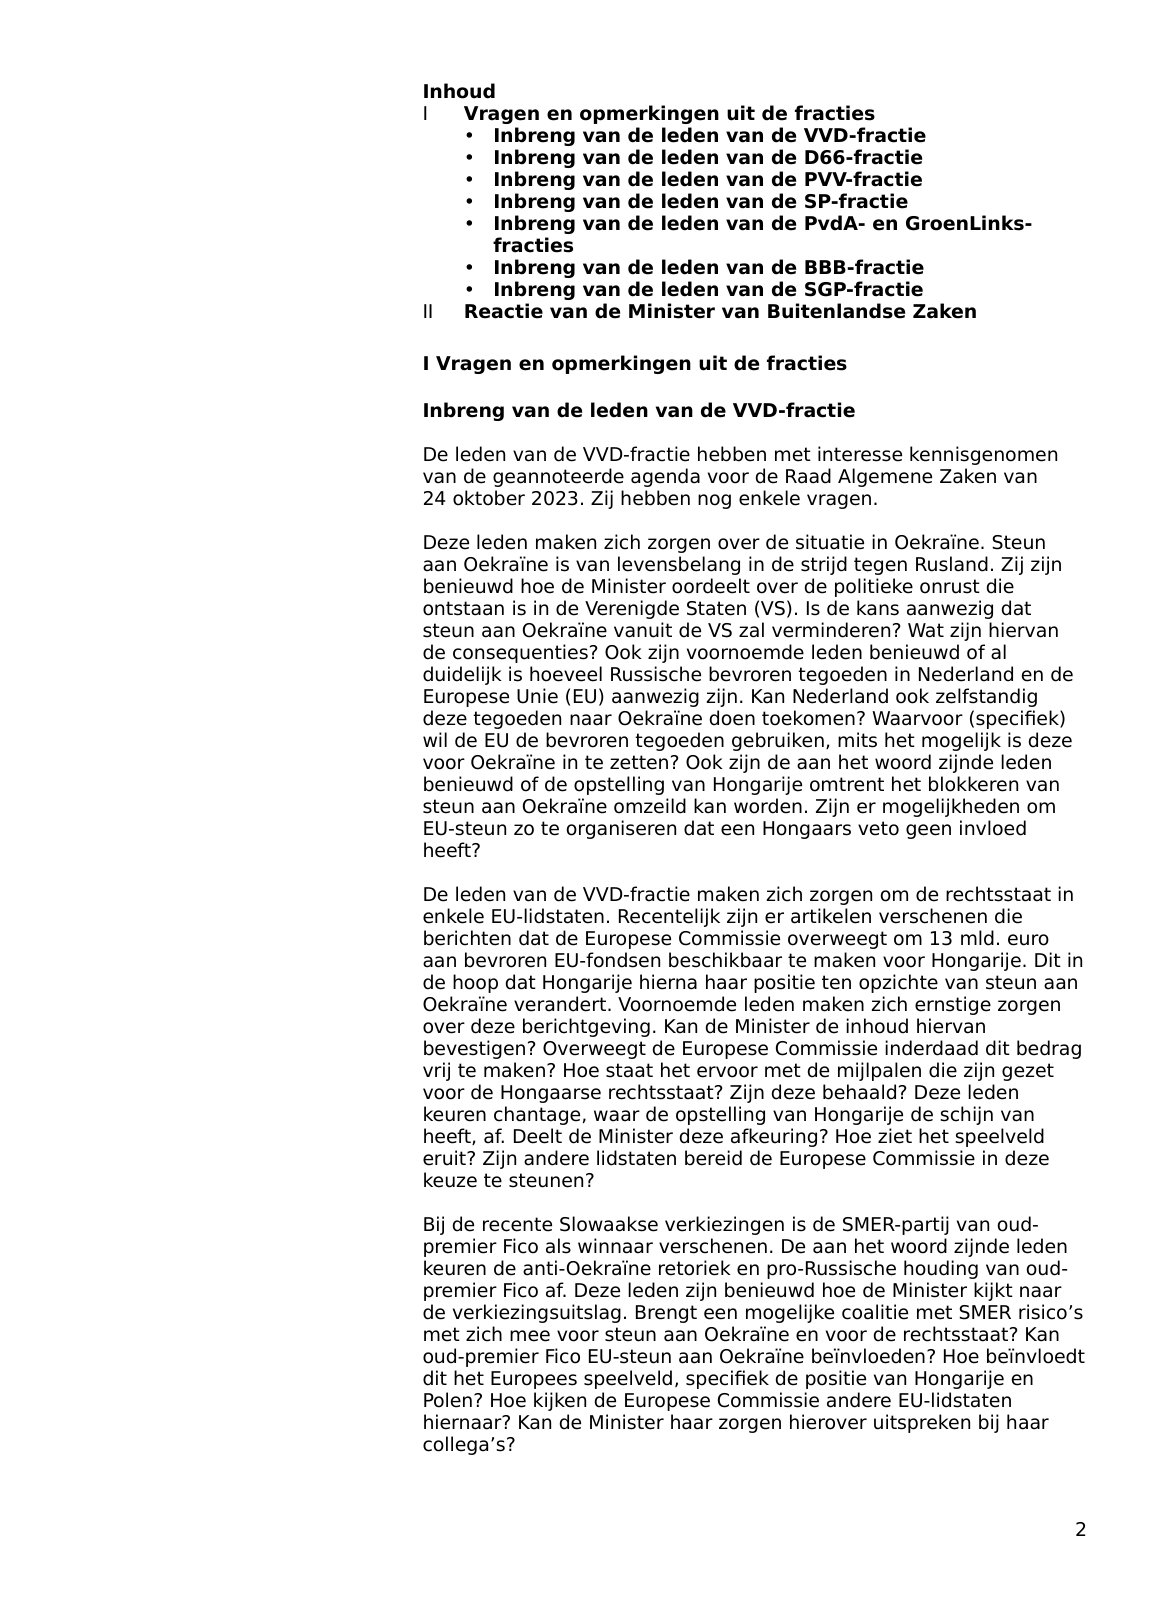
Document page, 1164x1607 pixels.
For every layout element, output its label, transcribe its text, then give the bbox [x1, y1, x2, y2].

subtitle I Vragen en opmerkingen uit de fracties [422, 353, 1087, 375]
text II Reactie van de Minister van Buitenlandse Zaken [422, 301, 1087, 323]
text • Inbreng van de leden van de VVD-fractie [464, 125, 1087, 147]
text • Inbreng van de leden van de SP-fractie [464, 191, 1087, 213]
text • Inbreng van de leden van de PVV-fractie [464, 169, 1087, 191]
text Deze leden maken zich zorgen over de situatie in Oekraïne. Steun aan Oekraïne is van levensbelang in de strijd tegen Rusland. Zij zijn benieuwd hoe de Minister oordeelt over de politieke onrust die ontstaan is in de Verenigde Staten (VS). Is de kans aanwezig dat steun aan Oekraïne vanuit de VS zal verminderen? Wat zijn hiervan de consequenties? Ook zijn voornoemde leden benieuwd of al duidelijk is hoeveel Russische bevroren tegoeden in Nederland en de Europese Unie (EU) aanwezig zijn. Kan Nederland ook zelfstandig deze tegoeden naar Oekraïne doen toekomen? Waarvoor (specifiek) wil de EU de bevroren tegoeden gebruiken, mits het mogelijk is deze voor Oekraïne in te zetten? Ook zijn de aan het woord zijnde leden benieuwd of de opstelling van Hongarije omtrent het blokkeren van steun aan Oekraïne omzeild kan worden. Zijn er mogelijkheden om EU-steun zo te organiseren dat een Hongaars veto geen invloed heeft? [422, 532, 1087, 862]
text • Inbreng van de leden van de PvdA- en GroenLinks-fracties [464, 213, 1087, 257]
text • Inbreng van de leden van de SGP-fractie [464, 279, 1087, 301]
text Bij de recente Slowaakse verkiezingen is de SMER-partij van oud-premier Fico als winnaar verschenen. De aan het woord zijnde leden keuren de anti-Oekraïne retoriek en pro-Russische houding van oud-premier Fico af. Deze leden zijn benieuwd hoe de Minister kijkt naar de verkiezingsuitslag. Brengt een mogelijke coalitie met SMER risico’s met zich mee voor steun aan Oekraïne en voor de rechtsstaat? Kan oud-premier Fico EU-steun aan Oekraïne beïnvloeden? Hoe beïnvloedt dit het Europees speelveld, specifiek de positie van Hongarije en Polen? Hoe kijken de Europese Commissie andere EU-lidstaten hiernaar? Kan de Minister haar zorgen hierover uitspreken bij haar collega’s? [422, 1214, 1087, 1456]
text • Inbreng van de leden van de D66-fractie [464, 147, 1087, 169]
text De leden van de VVD-fractie hebben met interesse kennisgenomen van de geannoteerde agenda voor de Raad Algemene Zaken van 24 oktober 2023. Zij hebben nog enkele vragen. [422, 444, 1087, 510]
text De leden van de VVD-fractie maken zich zorgen om de rechtsstaat in enkele EU-lidstaten. Recentelijk zijn er artikelen verschenen die berichten dat de Europese Commissie overweegt om 13 mld. euro aan bevroren EU-fondsen beschikbaar te maken voor Hongarije. Dit in de hoop dat Hongarije hierna haar positie ten opzichte van steun aan Oekraïne verandert. Voornoemde leden maken zich ernstige zorgen over deze berichtgeving. Kan de Minister de inhoud hiervan bevestigen? Overweegt de Europese Commissie inderdaad dit bedrag vrij te maken? Hoe staat het ervoor met de mijlpalen die zijn gezet voor de Hongaarse rechtsstaat? Zijn deze behaald? Deze leden keuren chantage, waar de opstelling van Hongarije de schijn van heeft, af. Deelt de Minister deze afkeuring? Hoe ziet het speelveld eruit? Zijn andere lidstaten bereid de Europese Commissie in deze keuze te steunen? [422, 884, 1087, 1192]
text I Vragen en opmerkingen uit de fracties [422, 103, 1087, 125]
subtitle Inbreng van de leden van de VVD-fractie [422, 400, 1087, 422]
text • Inbreng van de leden van de BBB-fractie [464, 257, 1087, 279]
subtitle Inhoud [422, 81, 1087, 103]
